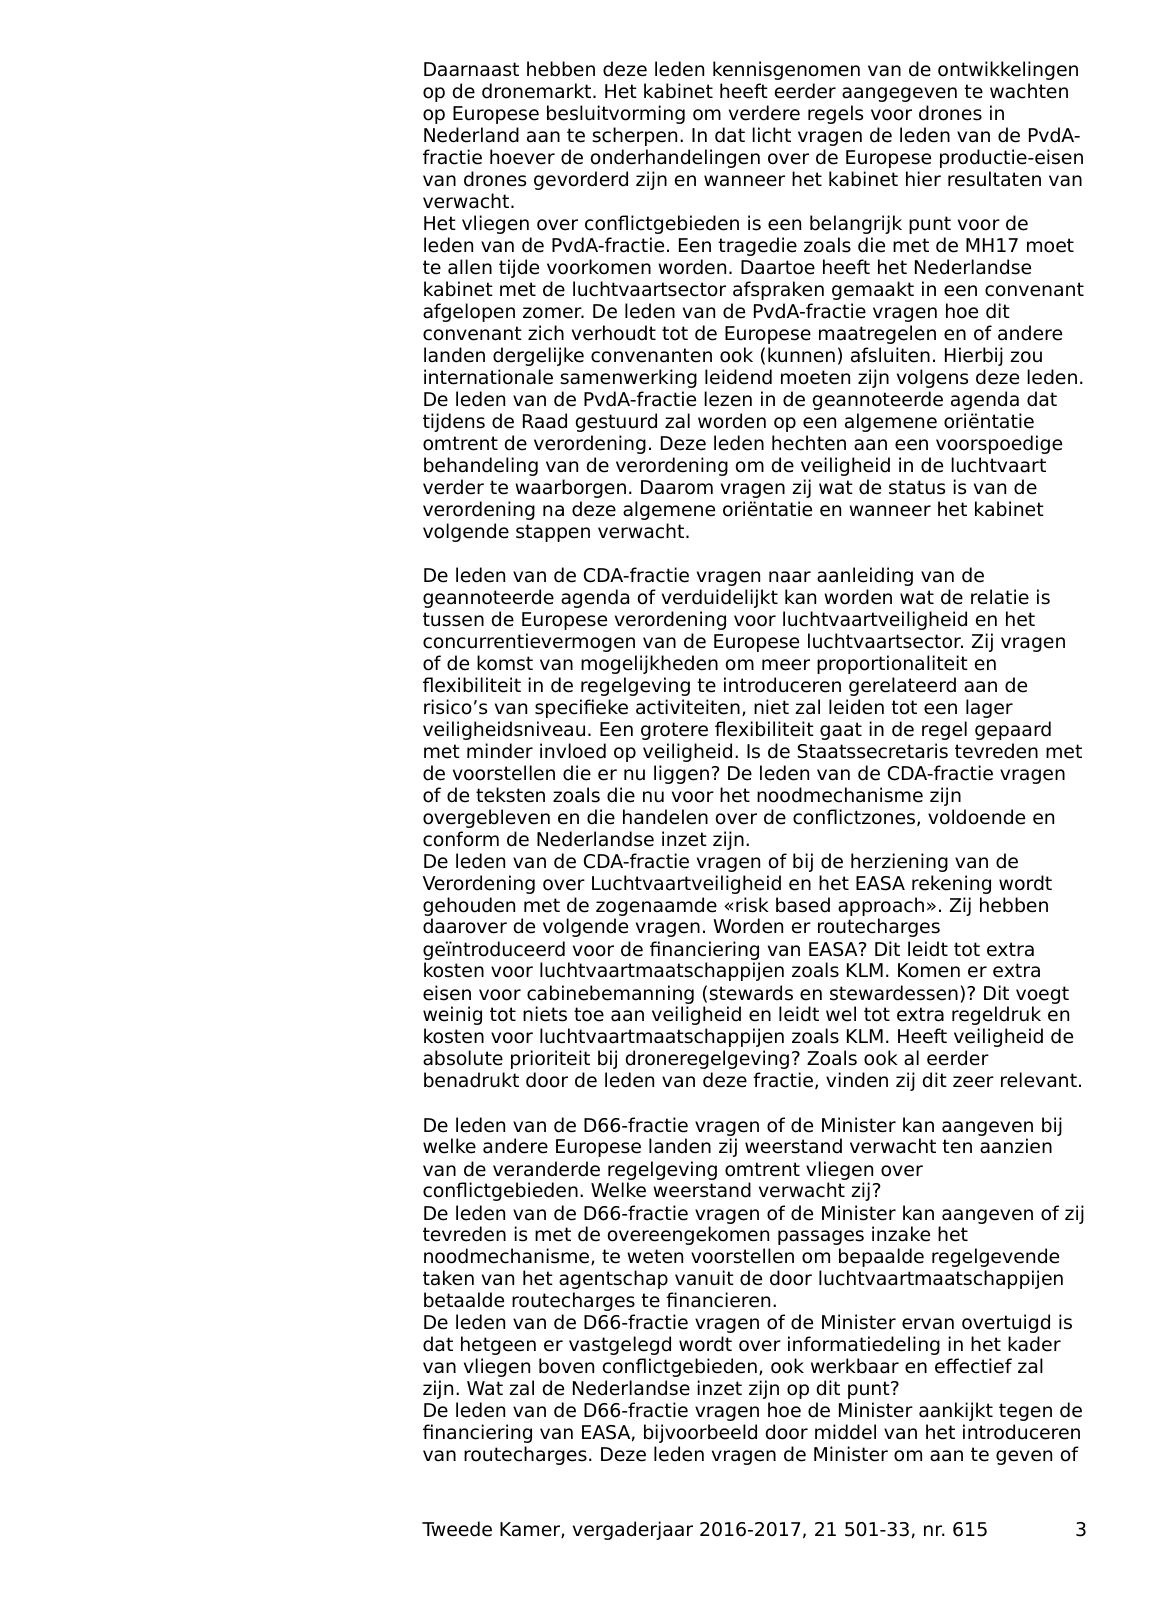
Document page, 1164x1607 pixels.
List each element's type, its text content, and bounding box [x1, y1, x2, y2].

text Daarnaast hebben deze leden kennisgenomen van de ontwikkelingen op de dronemarkt. Het kabinet heeft eerder aangegeven te wachten op Europese besluitvorming om verdere regels voor drones in Nederland aan te scherpen. In dat licht vragen de leden van de PvdA-fractie hoever de onderhandelingen over de Europese productie-eisen van drones gevorderd zijn en wanneer het kabinet hier resultaten van verwacht. [422, 59, 1087, 213]
text De leden van de CDA-fractie vragen of bij de herziening van de Verordening over Luchtvaartveiligheid en het EASA rekening wordt gehouden met de zogenaamde «risk based approach». Zij hebben daarover de volgende vragen. Worden er routecharges geïntroduceerd voor de financiering van EASA? Dit leidt tot extra kosten voor luchtvaartmaatschappijen zoals KLM. Komen er extra eisen voor cabinebemanning (stewards en stewardessen)? Dit voegt weinig tot niets toe aan veiligheid en leidt wel tot extra regeldruk en kosten voor luchtvaartmaatschappijen zoals KLM. Heeft veiligheid de absolute prioriteit bij droneregelgeving? Zoals ook al eerder benadrukt door de leden van deze fractie, vinden zij dit zeer relevant. [422, 851, 1087, 1092]
text De leden van de CDA-fractie vragen naar aanleiding van de geannoteerde agenda of verduidelijkt kan worden wat de relatie is tussen de Europese verordening voor luchtvaartveiligheid en het concurrentievermogen van de Europese luchtvaartsector. Zij vragen of de komst van mogelijkheden om meer proportionaliteit en flexibiliteit in de regelgeving te introduceren gerelateerd aan de risico’s van specifieke activiteiten, niet zal leiden tot een lager veiligheidsniveau. Een grotere flexibiliteit gaat in de regel gepaard met minder invloed op veiligheid. Is de Staatssecretaris tevreden met de voorstellen die er nu liggen? De leden van de CDA-fractie vragen of de teksten zoals die nu voor het noodmechanisme zijn overgebleven en die handelen over de conflictzones, voldoende en conform de Nederlandse inzet zijn. [422, 565, 1087, 851]
text De leden van de PvdA-fractie lezen in de geannoteerde agenda dat tijdens de Raad gestuurd zal worden op een algemene oriëntatie omtrent de verordening. Deze leden hechten aan een voorspoedige behandeling van de verordening om de veiligheid in de luchtvaart verder te waarborgen. Daarom vragen zij wat de status is van de verordening na deze algemene oriëntatie en wanneer het kabinet volgende stappen verwacht. [422, 389, 1087, 543]
text De leden van de D66-fractie vragen of de Minister ervan overtuigd is dat hetgeen er vastgelegd wordt over informatiedeling in het kader van vliegen boven conflictgebieden, ook werkbaar en effectief zal zijn. Wat zal de Nederlandse inzet zijn op dit punt? [422, 1312, 1087, 1400]
text De leden van de D66-fractie vragen of de Minister kan aangeven bij welke andere Europese landen zij weerstand verwacht ten aanzien van de veranderde regelgeving omtrent vliegen over conflictgebieden. Welke weerstand verwacht zij? [422, 1114, 1087, 1202]
text De leden van de D66-fractie vragen of de Minister kan aangeven of zij tevreden is met de overeengekomen passages inzake het noodmechanisme, te weten voorstellen om bepaalde regelgevende taken van het agentschap vanuit de door luchtvaartmaatschappijen betaalde routecharges te financieren. [422, 1202, 1087, 1312]
text Het vliegen over conflictgebieden is een belangrijk punt voor de leden van de PvdA-fractie. Een tragedie zoals die met de MH17 moet te allen tijde voorkomen worden. Daartoe heeft het Nederlandse kabinet met de luchtvaartsector afspraken gemaakt in een convenant afgelopen zomer. De leden van de PvdA-fractie vragen hoe dit convenant zich verhoudt tot de Europese maatregelen en of andere landen dergelijke convenanten ook (kunnen) afsluiten. Hierbij zou internationale samenwerking leidend moeten zijn volgens deze leden. [422, 213, 1087, 389]
text De leden van de D66-fractie vragen hoe de Minister aankijkt tegen de financiering van EASA, bijvoorbeeld door middel van het introduceren van routecharges. Deze leden vragen de Minister om aan te geven of [422, 1400, 1087, 1466]
